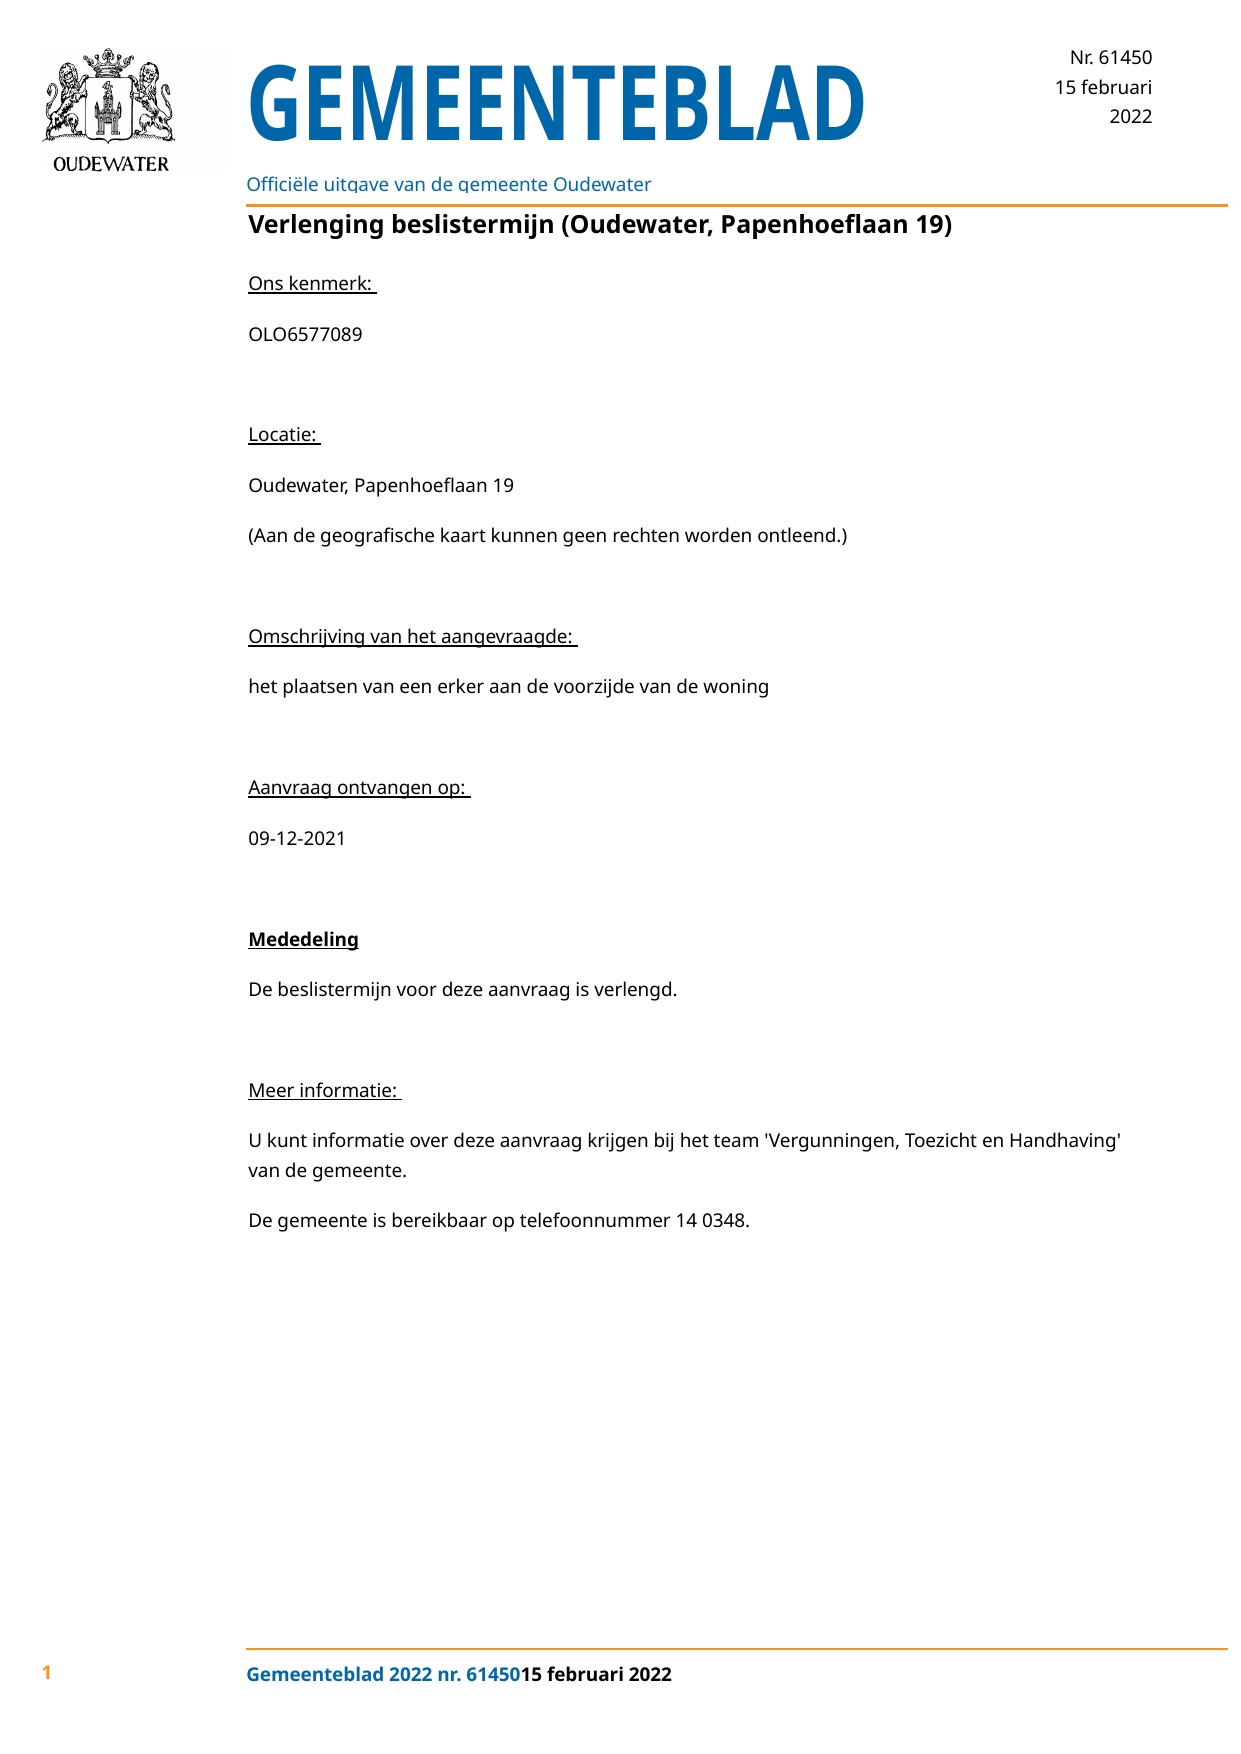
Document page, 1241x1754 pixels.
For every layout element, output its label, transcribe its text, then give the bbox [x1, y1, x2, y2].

text Verlenging beslistermijn (Oudewater, Papenhoeflaan 19) [248, 207, 1152, 241]
text Omschrijving van het aangevraagde: [248, 623, 1152, 649]
text De beslistermijn voor deze aanvraag is verlengd. [248, 976, 1152, 1002]
text 09-12-2021 [248, 825, 1152, 851]
text Aanvraag ontvangen op: [248, 774, 1152, 800]
text Locatie: [248, 422, 1152, 447]
text Mededeling [248, 926, 1152, 951]
picture [41, 47, 231, 172]
text OLO6577089 [248, 321, 1152, 346]
text (Aan de geografische kaart kunnen geen rechten worden ontleend.) [248, 522, 1152, 548]
text Oudewater, Papenhoeflaan 19 [248, 472, 1152, 498]
text Meer informatie: [248, 1077, 1152, 1103]
text U kunt informatie over deze aanvraag krijgen bij het team 'Vergunningen, Toezicht en Handhaving' van de gemeente. [248, 1127, 1152, 1183]
text De gemeente is bereikbaar op telefoonnummer 14 0348. [248, 1207, 1152, 1233]
text Ons kenmerk: [248, 270, 1152, 296]
text het plaatsen van een erker aan de voorzijde van de woning [248, 674, 1152, 699]
